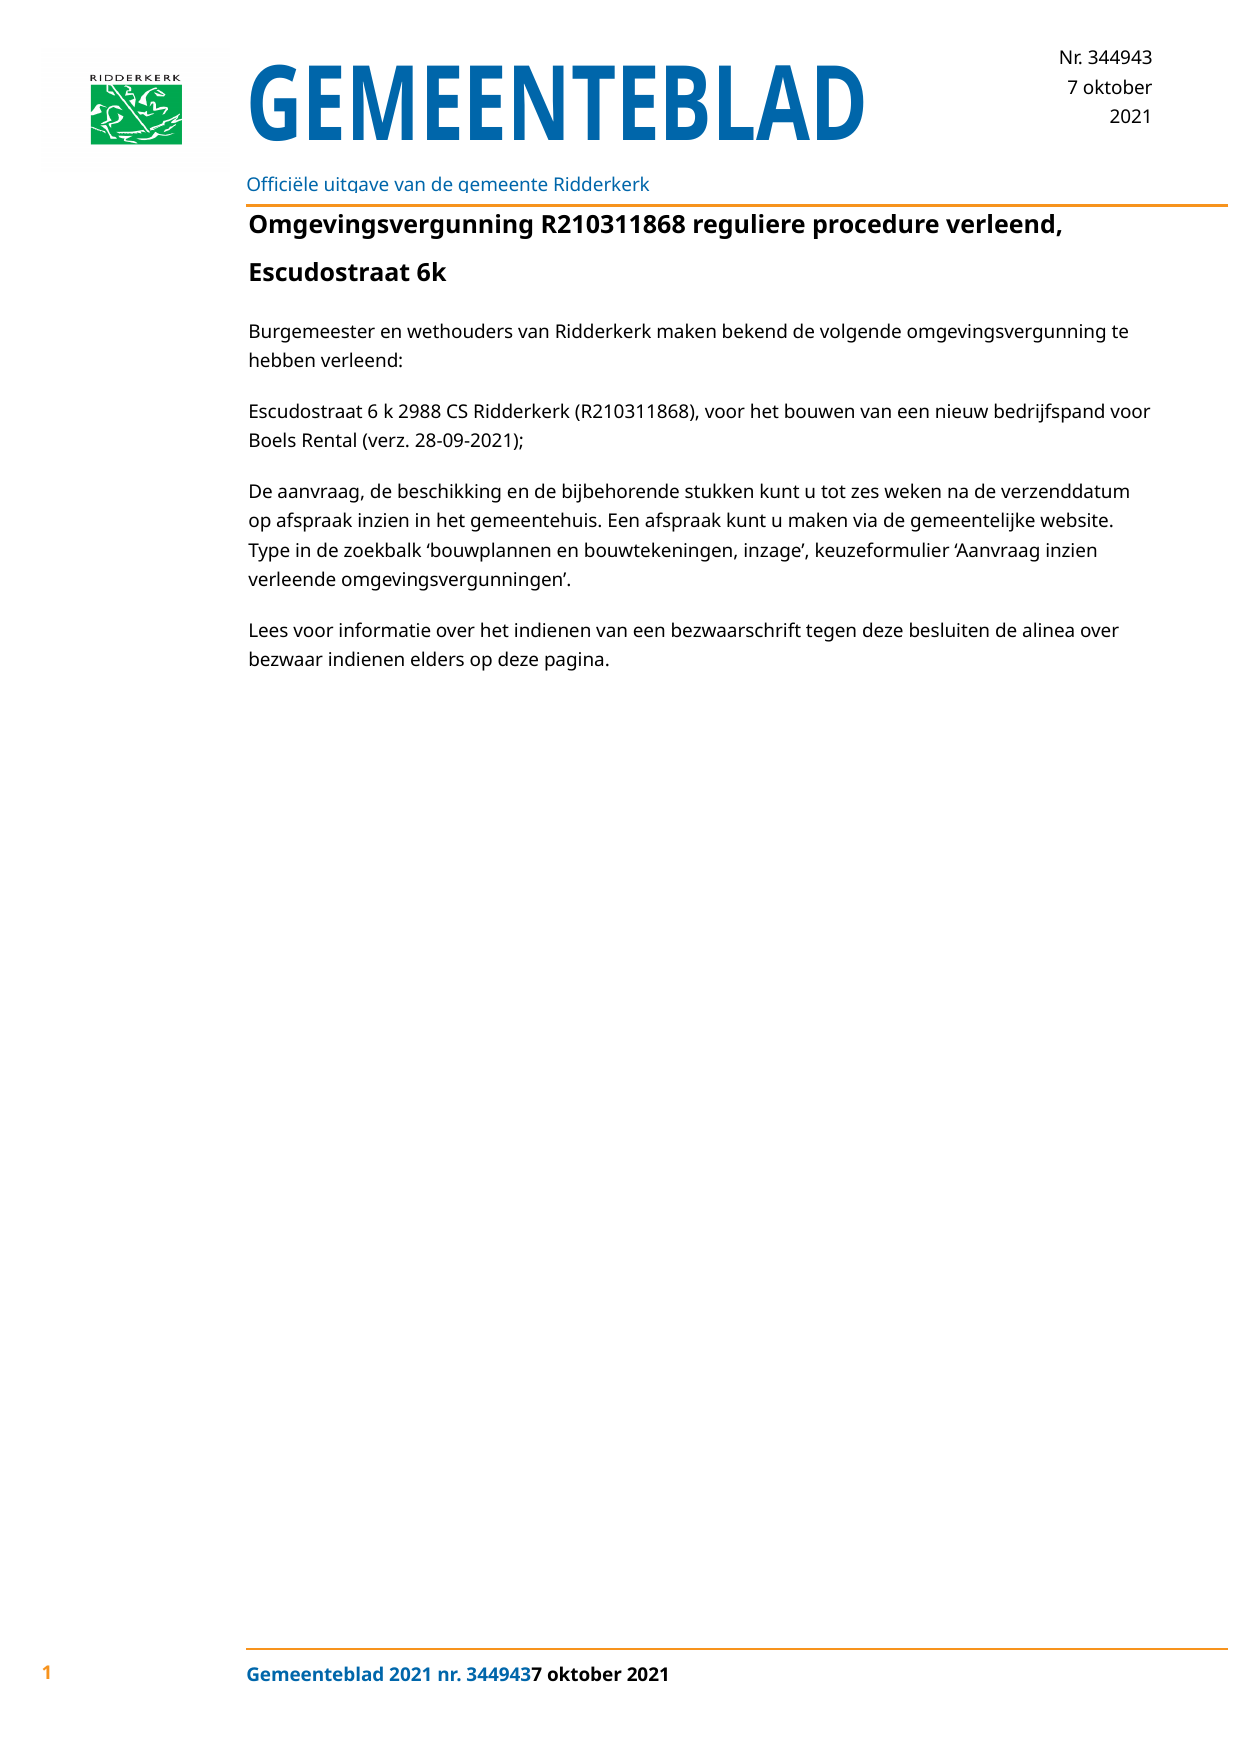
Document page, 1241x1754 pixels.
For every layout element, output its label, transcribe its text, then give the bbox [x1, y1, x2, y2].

text Lees voor informatie over het indienen van een bezwaarschrift tegen deze besluiten de alinea over bezwaar indienen elders op deze pagina. [248, 617, 1152, 672]
text Omgevingsvergunning R210311868 reguliere procedure verleend, Escudostraat 6k [248, 207, 1152, 288]
picture [41, 47, 231, 172]
text Escudostraat 6 k 2988 CS Ridderkerk (R210311868), voor het bouwen van een nieuw bedrijfspand voor Boels Rental (verz. 28-09-2021); [248, 398, 1152, 453]
text Burgemeester en wethouders van Ridderkerk maken bekend de volgende omgevingsvergunning te hebben verleend: [248, 318, 1152, 373]
text De aanvraag, de beschikking en de bijbehorende stukken kunt u tot zes weken na de verzenddatum op afspraak inzien in het gemeentehuis. Een afspraak kunt u maken via de gemeentelijke website. Type in de zoekbalk ‘bouwplannen en bouwtekeningen, inzage’, keuzeformulier ‘Aanvraag inzien verleende omgevingsvergunningen’. [248, 478, 1152, 592]
